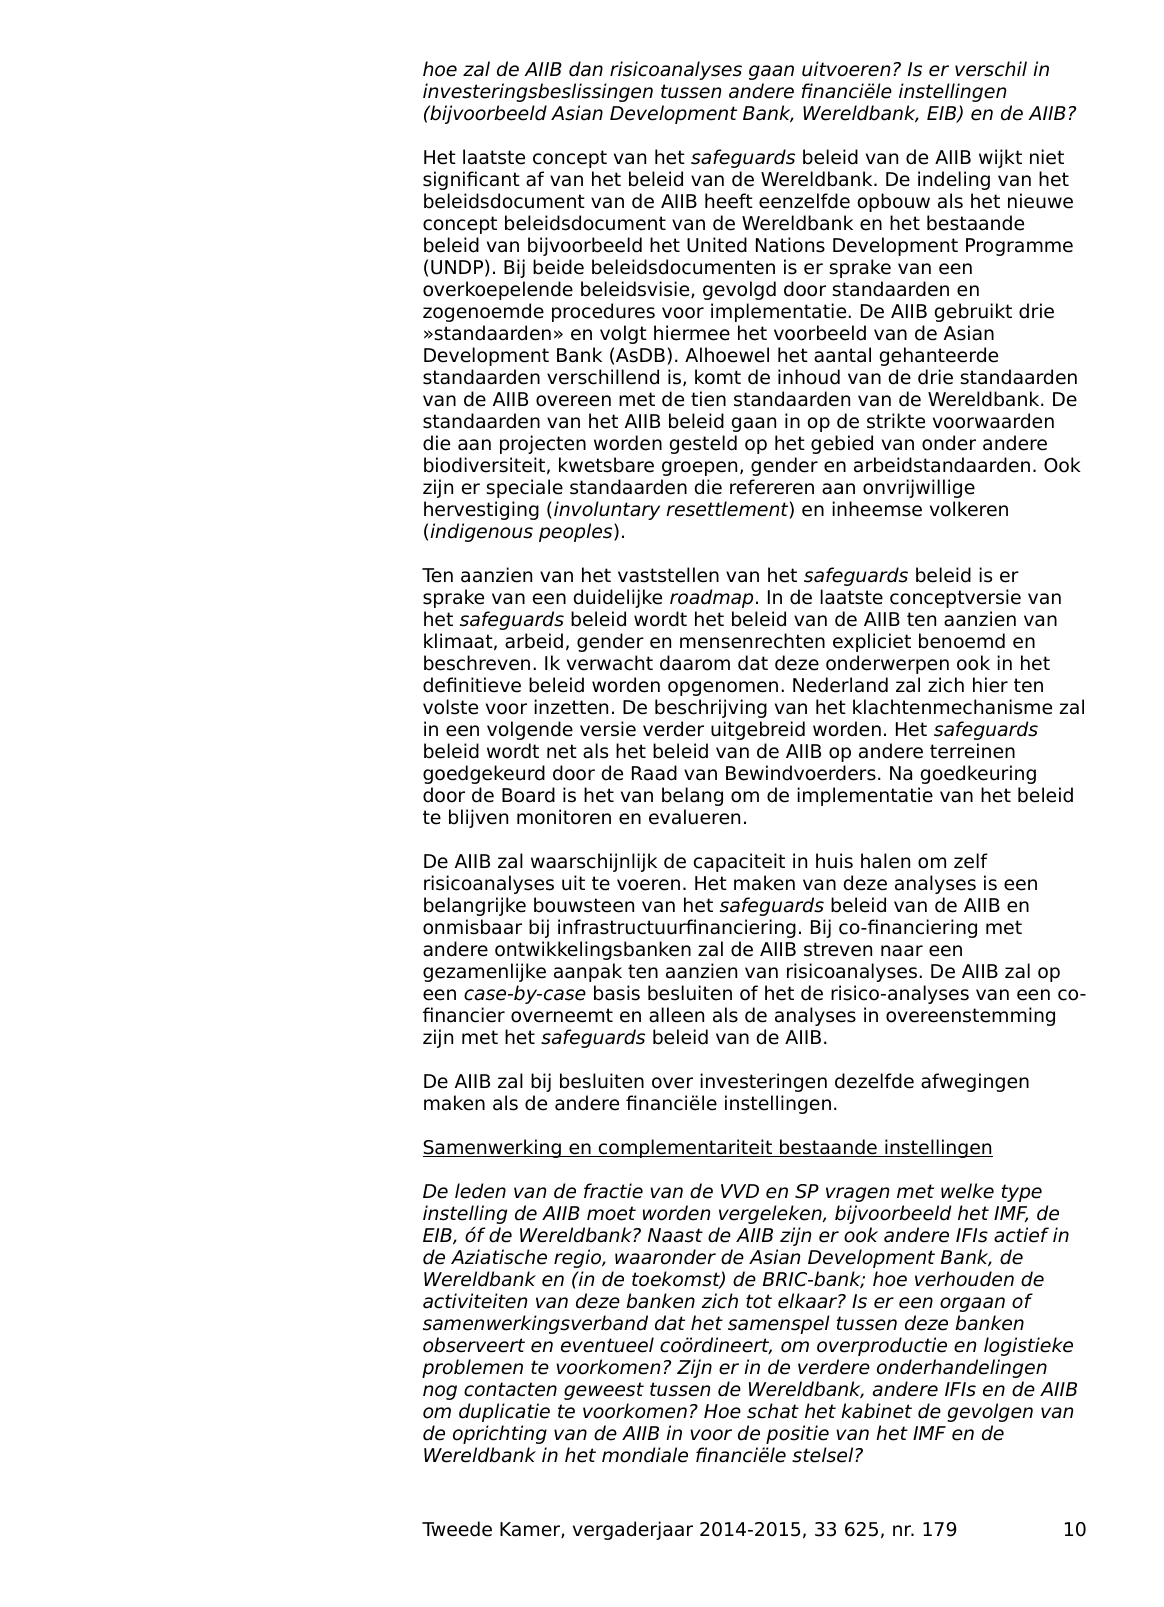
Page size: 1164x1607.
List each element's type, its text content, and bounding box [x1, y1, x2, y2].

text De AIIB zal waarschijnlijk de capaciteit in huis halen om zelf risicoanalyses uit te voeren. Het maken van deze analyses is een belangrijke bouwsteen van het safeguards beleid van de AIIB en onmisbaar bij infrastructuurfinanciering. Bij co-financiering met andere ontwikkelingsbanken zal de AIIB streven naar een gezamenlijke aanpak ten aanzien van risicoanalyses. De AIIB zal op een case-by-case basis besluiten of het de risico-analyses van een co-financier overneemt en alleen als de analyses in overeenstemming zijn met het safeguards beleid van de AIIB. [422, 851, 1087, 1049]
text hoe zal de AIIB dan risicoanalyses gaan uitvoeren? Is er verschil in investeringsbeslissingen tussen andere financiële instellingen (bijvoorbeeld Asian Development Bank, Wereldbank, EIB) en de AIIB? [422, 59, 1087, 125]
subtitle Samenwerking en complementariteit bestaande instellingen [422, 1137, 1087, 1159]
text De AIIB zal bij besluiten over investeringen dezelfde afwegingen maken als de andere financiële instellingen. [422, 1071, 1087, 1115]
text Ten aanzien van het vaststellen van het safeguards beleid is er sprake van een duidelijke roadmap. In de laatste conceptversie van het safeguards beleid wordt het beleid van de AIIB ten aanzien van klimaat, arbeid, gender en mensenrechten expliciet benoemd en beschreven. Ik verwacht daarom dat deze onderwerpen ook in het definitieve beleid worden opgenomen. Nederland zal zich hier ten volste voor inzetten. De beschrijving van het klachtenmechanisme zal in een volgende versie verder uitgebreid worden. Het safeguards beleid wordt net als het beleid van de AIIB op andere terreinen goedgekeurd door de Raad van Bewindvoerders. Na goedkeuring door de Board is het van belang om de implementatie van het beleid te blijven monitoren en evalueren. [422, 565, 1087, 829]
text Het laatste concept van het safeguards beleid van de AIIB wijkt niet significant af van het beleid van de Wereldbank. De indeling van het beleidsdocument van de AIIB heeft eenzelfde opbouw als het nieuwe concept beleidsdocument van de Wereldbank en het bestaande beleid van bijvoorbeeld het United Nations Development Programme (UNDP). Bij beide beleidsdocumenten is er sprake van een overkoepelende beleidsvisie, gevolgd door standaarden en zogenoemde procedures voor implementatie. De AIIB gebruikt drie »standaarden» en volgt hiermee het voorbeeld van de Asian Development Bank (AsDB). Alhoewel het aantal gehanteerde standaarden verschillend is, komt de inhoud van de drie standaarden van de AIIB overeen met de tien standaarden van de Wereldbank. De standaarden van het AIIB beleid gaan in op de strikte voorwaarden die aan projecten worden gesteld op het gebied van onder andere biodiversiteit, kwetsbare groepen, gender en arbeidstandaarden. Ook zijn er speciale standaarden die refereren aan onvrijwillige hervestiging (involuntary resettlement) en inheemse volkeren (indigenous peoples). [422, 147, 1087, 543]
text De leden van de fractie van de VVD en SP vragen met welke type instelling de AIIB moet worden vergeleken, bijvoorbeeld het IMF, de EIB, óf de Wereldbank? Naast de AIIB zijn er ook andere IFIs actief in de Aziatische regio, waaronder de Asian Development Bank, de Wereldbank en (in de toekomst) de BRIC-bank; hoe verhouden de activiteiten van deze banken zich tot elkaar? Is er een orgaan of samenwerkingsverband dat het samenspel tussen deze banken observeert en eventueel coördineert, om overproductie en logistieke problemen te voorkomen? Zijn er in de verdere onderhandelingen nog contacten geweest tussen de Wereldbank, andere IFIs en de AIIB om duplicatie te voorkomen? Hoe schat het kabinet de gevolgen van de oprichting van de AIIB in voor de positie van het IMF en de Wereldbank in het mondiale financiële stelsel? [422, 1181, 1087, 1467]
